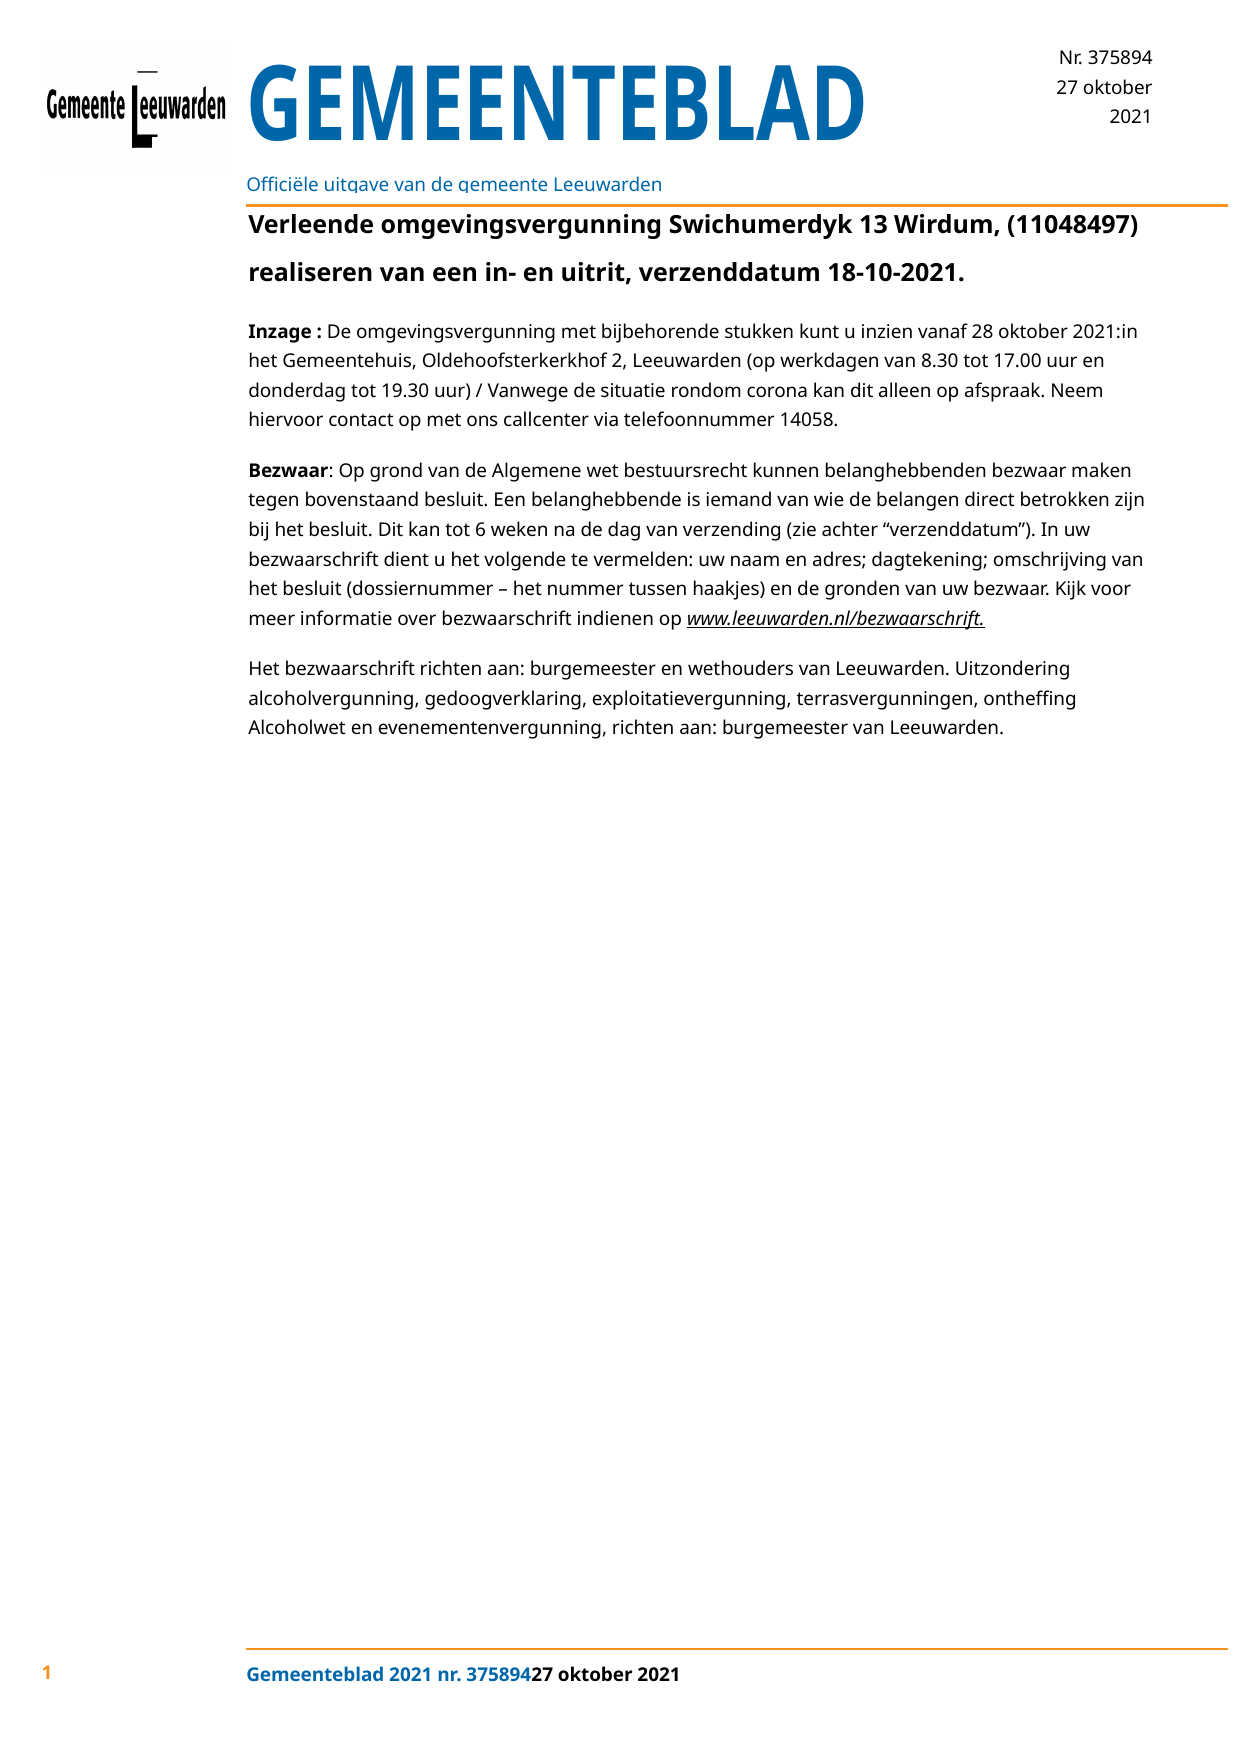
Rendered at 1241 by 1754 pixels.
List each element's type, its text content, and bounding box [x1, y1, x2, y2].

text Inzage : De omgevingsvergunning met bijbehorende stukken kunt u inzien vanaf 28 oktober 2021:in het Gemeentehuis, Oldehoofsterkerkhof 2, Leeuwarden (op werkdagen van 8.30 tot 17.00 uur en donderdag tot 19.30 uur) / Vanwege de situatie rondom corona kan dit alleen op afspraak. Neem hiervoor contact op met ons callcenter via telefoonnummer 14058. [248, 318, 1152, 432]
text Bezwaar: Op grond van de Algemene wet bestuursrecht kunnen belanghebbenden bezwaar maken tegen bovenstaand besluit. Een belanghebbende is iemand van wie de belangen direct betrokken zijn bij het besluit. Dit kan tot 6 weken na de dag van verzending (zie achter “verzenddatum”). In uw bezwaarschrift dient u het volgende te vermelden: uw naam en adres; dagtekening; omschrijving van het besluit (dossiernummer – het nummer tussen haakjes) en de gronden van uw bezwaar. Kijk voor meer informatie over bezwaarschrift indienen op www.leeuwarden.nl/bezwaarschrift. [248, 457, 1152, 631]
text Het bezwaarschrift richten aan: burgemeester en wethouders van Leeuwarden. Uitzondering alcoholvergunning, gedoogverklaring, exploitatievergunning, terrasvergunningen, ontheffing Alcoholwet en evenementenvergunning, richten aan: burgemeester van Leeuwarden. [248, 655, 1152, 740]
picture [41, 47, 231, 172]
text Verleende omgevingsvergunning Swichumerdyk 13 Wirdum, (11048497) realiseren van een in- en uitrit, verzenddatum 18-10-2021. [248, 207, 1152, 288]
